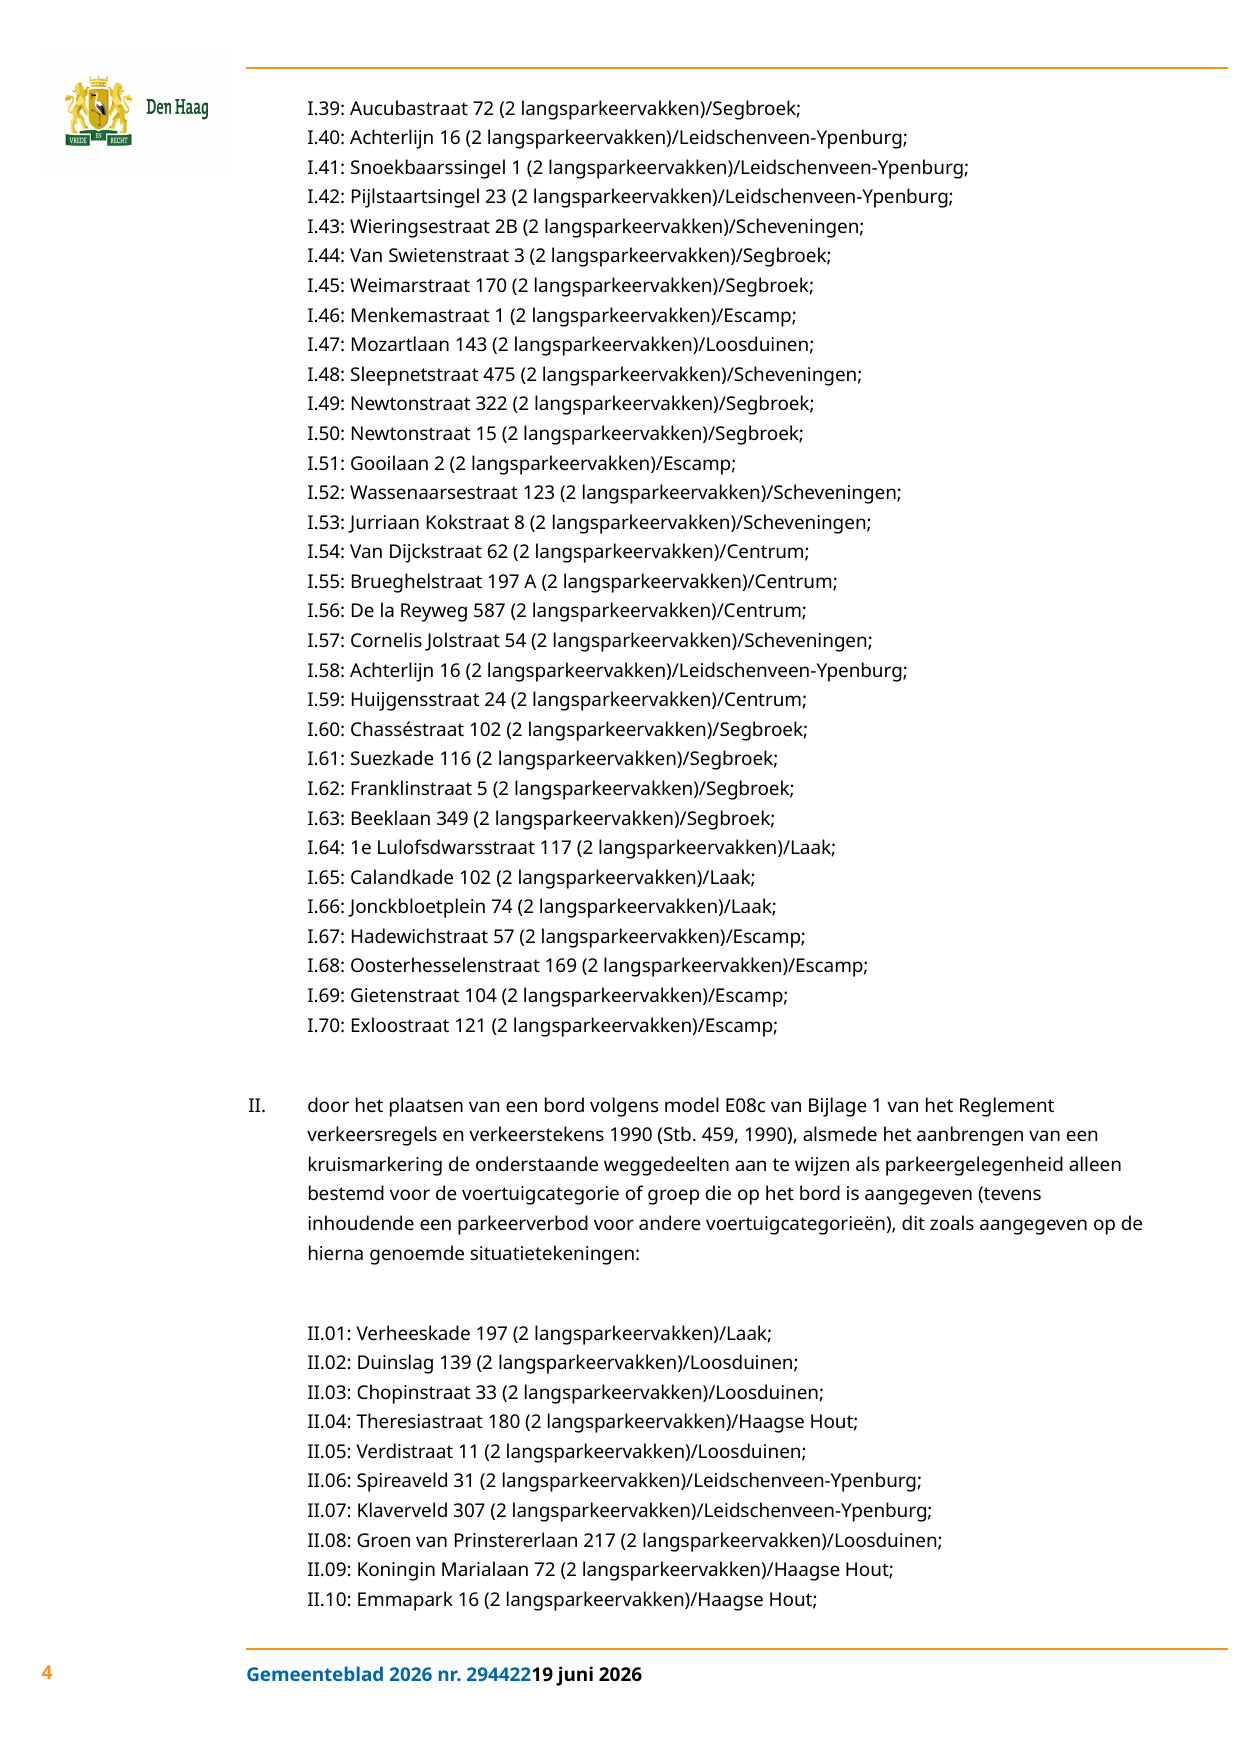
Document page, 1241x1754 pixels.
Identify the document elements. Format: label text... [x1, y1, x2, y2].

list I.70: Exloostraat 121 (2 langsparkeervakken)/Escamp; [248, 1012, 1152, 1038]
list II.07: Klaverveld 307 (2 langsparkeervakken)/Leidschenveen-Ypenburg; [248, 1497, 1152, 1523]
list I.48: Sleepnetstraat 475 (2 langsparkeervakken)/Scheveningen; [248, 361, 1152, 387]
list II.01: Verheeskade 197 (2 langsparkeervakken)/Laak; [248, 1320, 1152, 1346]
list II.05: Verdistraat 11 (2 langsparkeervakken)/Loosduinen; [248, 1438, 1152, 1464]
list II.06: Spireaveld 31 (2 langsparkeervakken)/Leidschenveen-Ypenburg; [248, 1468, 1152, 1493]
list I.51: Gooilaan 2 (2 langsparkeervakken)/Escamp; [248, 450, 1152, 476]
list I.56: De la Reyweg 587 (2 langsparkeervakken)/Centrum; [248, 598, 1152, 623]
list I.52: Wassenaarsestraat 123 (2 langsparkeervakken)/Scheveningen; [248, 479, 1152, 505]
list I.53: Jurriaan Kokstraat 8 (2 langsparkeervakken)/Scheveningen; [248, 509, 1152, 535]
picture [41, 47, 231, 172]
list I.47: Mozartlaan 143 (2 langsparkeervakken)/Loosduinen; [248, 331, 1152, 357]
list I.68: Oosterhesselenstraat 169 (2 langsparkeervakken)/Escamp; [248, 953, 1152, 978]
list I.67: Hadewichstraat 57 (2 langsparkeervakken)/Escamp; [248, 923, 1152, 949]
list I.46: Menkemastraat 1 (2 langsparkeervakken)/Escamp; [248, 302, 1152, 328]
list II.09: Koningin Marialaan 72 (2 langsparkeervakken)/Haagse Hout; [248, 1556, 1152, 1582]
list I.64: 1e Lulofsdwarsstraat 117 (2 langsparkeervakken)/Laak; [248, 834, 1152, 860]
list I.55: Brueghelstraat 197 A (2 langsparkeervakken)/Centrum; [248, 568, 1152, 594]
list I.41: Snoekbaarssingel 1 (2 langsparkeervakken)/Leidschenveen-Ypenburg; [248, 154, 1152, 180]
list I.63: Beeklaan 349 (2 langsparkeervakken)/Segbroek; [248, 805, 1152, 831]
list II.02: Duinslag 139 (2 langsparkeervakken)/Loosduinen; [248, 1349, 1152, 1375]
list I.59: Huijgensstraat 24 (2 langsparkeervakken)/Centrum; [248, 686, 1152, 712]
list I.61: Suezkade 116 (2 langsparkeervakken)/Segbroek; [248, 746, 1152, 771]
list I.66: Jonckbloetplein 74 (2 langsparkeervakken)/Laak; [248, 893, 1152, 919]
list I.58: Achterlijn 16 (2 langsparkeervakken)/Leidschenveen-Ypenburg; [248, 657, 1152, 683]
list II.04: Theresiastraat 180 (2 langsparkeervakken)/Haagse Hout; [248, 1408, 1152, 1434]
list I.54: Van Dijckstraat 62 (2 langsparkeervakken)/Centrum; [248, 538, 1152, 564]
list I.39: Aucubastraat 72 (2 langsparkeervakken)/Segbroek; [248, 95, 1152, 121]
list I.44: Van Swietenstraat 3 (2 langsparkeervakken)/Segbroek; [248, 243, 1152, 268]
list I.50: Newtonstraat 15 (2 langsparkeervakken)/Segbroek; [248, 420, 1152, 446]
list I.65: Calandkade 102 (2 langsparkeervakken)/Laak; [248, 864, 1152, 890]
list I.45: Weimarstraat 170 (2 langsparkeervakken)/Segbroek; [248, 272, 1152, 298]
list door het plaatsen van een bord volgens model E08c van Bijlage 1 van het Reglement verkeersregels en verkeerstekens 1990 (Stb. 459, 1990), alsmede het aanbrengen van een kruismarkering de onderstaande weggedeelten aan te wijzen als parkeergelegenheid alleen bestemd voor de voertuigcategorie of groep die op het bord is aangegeven (tevens inhoudende een parkeerverbod voor andere voertuigcategorieën), dit zoals aangegeven op de hierna genoemde situatietekeningen: [248, 1092, 1152, 1266]
list I.43: Wieringsestraat 2B (2 langsparkeervakken)/Scheveningen; [248, 213, 1152, 239]
list II.03: Chopinstraat 33 (2 langsparkeervakken)/Loosduinen; [248, 1379, 1152, 1405]
list I.40: Achterlijn 16 (2 langsparkeervakken)/Leidschenveen-Ypenburg; [248, 124, 1152, 150]
list I.49: Newtonstraat 322 (2 langsparkeervakken)/Segbroek; [248, 391, 1152, 416]
list I.60: Chasséstraat 102 (2 langsparkeervakken)/Segbroek; [248, 716, 1152, 742]
list II.10: Emmapark 16 (2 langsparkeervakken)/Haagse Hout; [248, 1586, 1152, 1612]
list II.08: Groen van Prinstererlaan 217 (2 langsparkeervakken)/Loosduinen; [248, 1527, 1152, 1553]
list I.62: Franklinstraat 5 (2 langsparkeervakken)/Segbroek; [248, 775, 1152, 801]
list I.57: Cornelis Jolstraat 54 (2 langsparkeervakken)/Scheveningen; [248, 627, 1152, 653]
list I.42: Pijlstaartsingel 23 (2 langsparkeervakken)/Leidschenveen-Ypenburg; [248, 183, 1152, 209]
list I.69: Gietenstraat 104 (2 langsparkeervakken)/Escamp; [248, 982, 1152, 1008]
